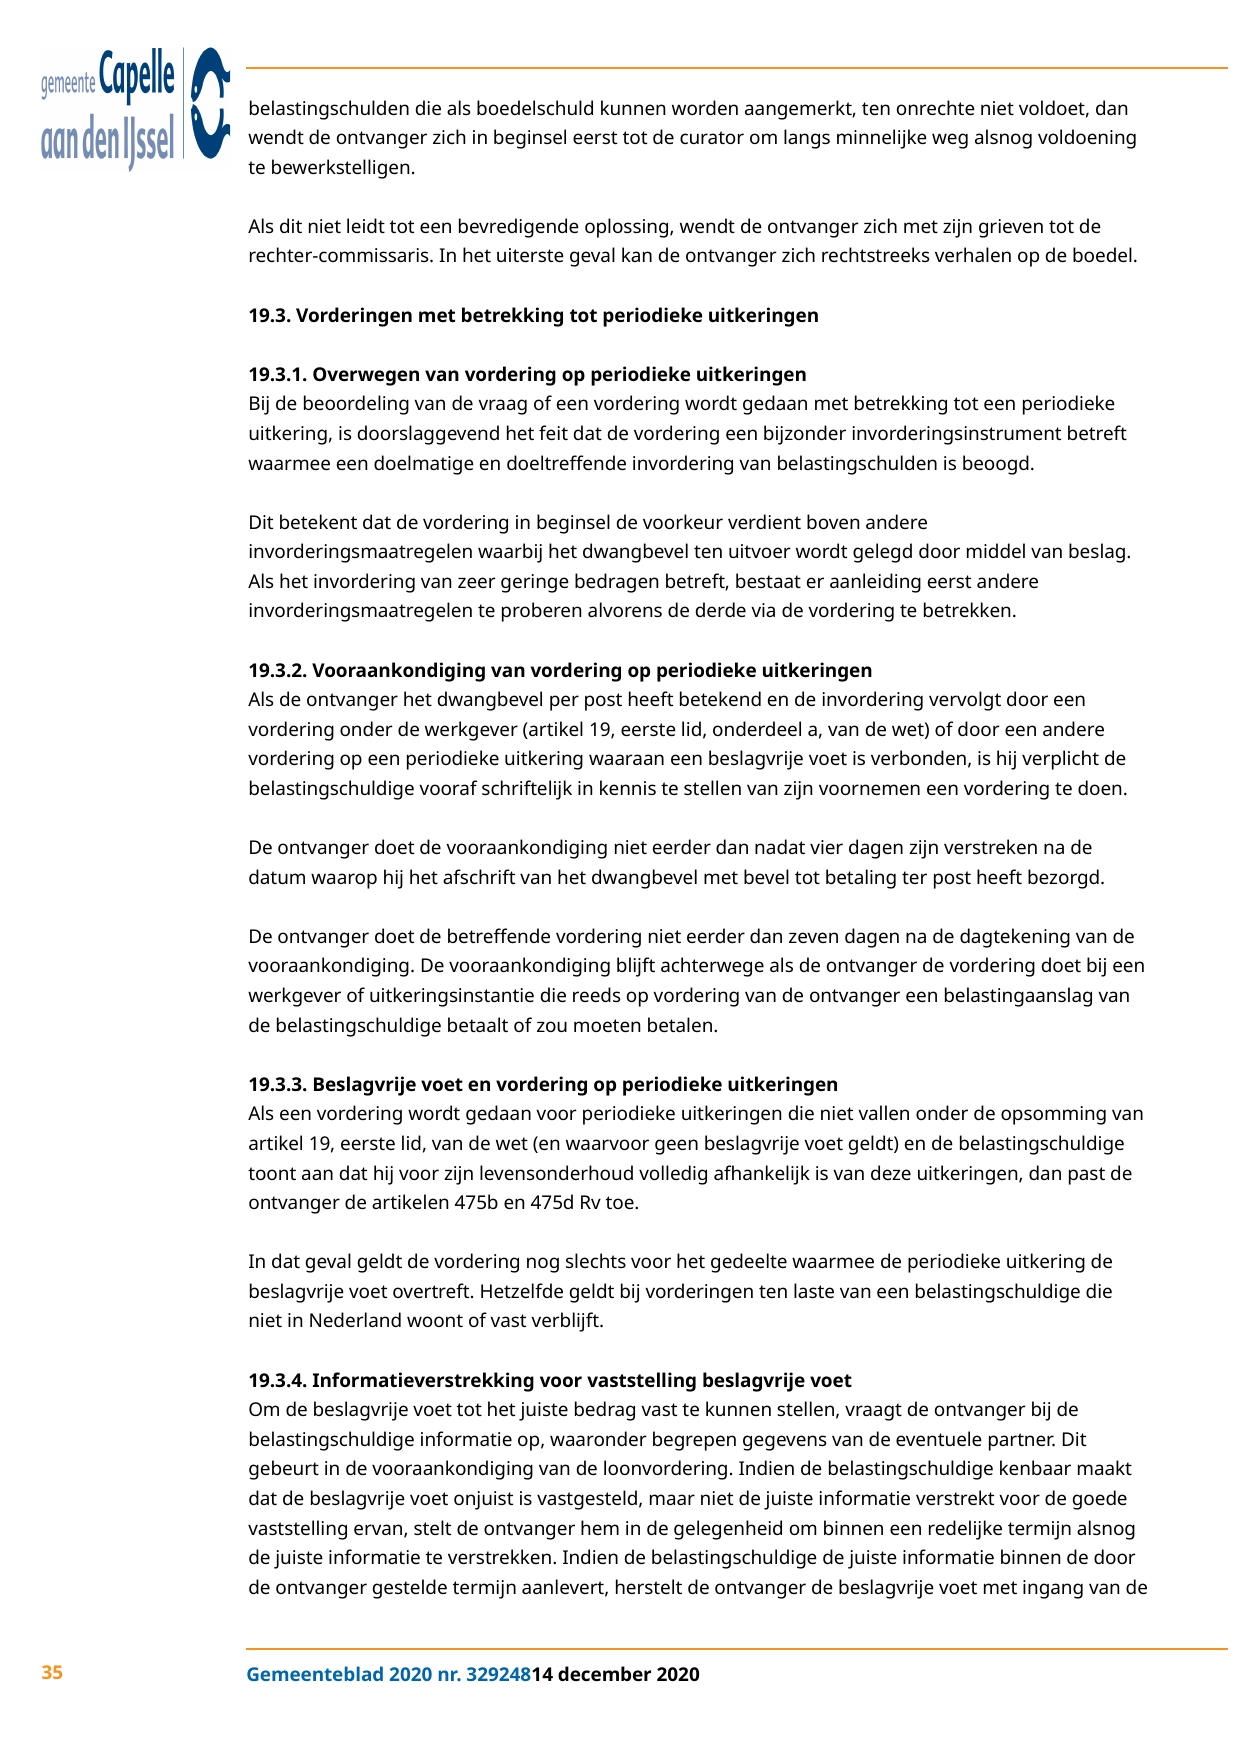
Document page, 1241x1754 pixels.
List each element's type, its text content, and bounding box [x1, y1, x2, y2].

text 19.3.4. Informatieverstrekking voor vaststelling beslagvrije voet [248, 1367, 1152, 1393]
picture [41, 47, 231, 172]
text 19.3.3. Beslagvrije voet en vordering op periodieke uitkeringen [248, 1071, 1152, 1097]
text Om de beslagvrije voet tot het juiste bedrag vast te kunnen stellen, vraagt de ontvanger bij de belastingschuldige informatie op, waaronder begrepen gegevens van de eventuele partner. Dit gebeurt in de vooraankondiging van de loonvordering. Indien de belastingschuldige kenbaar maakt dat de beslagvrije voet onjuist is vastgesteld, maar niet de juiste informatie verstrekt voor de goede vaststelling ervan, stelt de ontvanger hem in de gelegenheid om binnen een redelijke termijn alsnog de juiste informatie te verstrekken. Indien de belastingschuldige de juiste informatie binnen de door de ontvanger gestelde termijn aanlevert, herstelt de ontvanger de beslagvrije voet met ingang van de [248, 1396, 1152, 1600]
text 19.3.1. Overwegen van vordering op periodieke uitkeringen [248, 361, 1152, 387]
text 19.3. Vorderingen met betrekking tot periodieke uitkeringen [248, 302, 1152, 328]
text 19.3.2. Vooraankondiging van vordering op periodieke uitkeringen [248, 657, 1152, 683]
text Als dit niet leidt tot een bevredigende oplossing, wendt de ontvanger zich met zijn grieven tot de rechter-commissaris. In het uiterste geval kan de ontvanger zich rechtstreeks verhalen op de boedel. [248, 213, 1152, 268]
text De ontvanger doet de vooraankondiging niet eerder dan nadat vier dagen zijn verstreken na de datum waarop hij het afschrift van het dwangbevel met bevel tot betaling ter post heeft bezorgd. [248, 834, 1152, 890]
text In dat geval geldt de vordering nog slechts voor het gedeelte waarmee de periodieke uitkering de beslagvrije voet overtreft. Hetzelfde geldt bij vorderingen ten laste van een belastingschuldige die niet in Nederland woont of vast verblijft. [248, 1248, 1152, 1333]
text Dit betekent dat de vordering in beginsel de voorkeur verdient boven andere invorderingsmaatregelen waarbij het dwangbevel ten uitvoer wordt gelegd door middel van beslag. Als het invordering van zeer geringe bedragen betreft, bestaat er aanleiding eerst andere invorderingsmaatregelen te proberen alvorens de derde via de vordering te betrekken. [248, 509, 1152, 623]
text belastingschulden die als boedelschuld kunnen worden aangemerkt, ten onrechte niet voldoet, dan wendt de ontvanger zich in beginsel eerst tot de curator om langs minnelijke weg alsnog voldoening te bewerkstelligen. [248, 95, 1152, 180]
text Bij de beoordeling van de vraag of een vordering wordt gedaan met betrekking tot een periodieke uitkering, is doorslaggevend het feit dat de vordering een bijzonder invorderingsinstrument betreft waarmee een doelmatige en doeltreffende invordering van belastingschulden is beoogd. [248, 391, 1152, 476]
text De ontvanger doet de betreffende vordering niet eerder dan zeven dagen na de dagtekening van de vooraankondiging. De vooraankondiging blijft achterwege als de ontvanger de vordering doet bij een werkgever of uitkeringsinstantie die reeds op vordering van de ontvanger een belastingaanslag van de belastingschuldige betaalt of zou moeten betalen. [248, 923, 1152, 1038]
text Als een vordering wordt gedaan voor periodieke uitkeringen die niet vallen onder de opsomming van artikel 19, eerste lid, van de wet (en waarvoor geen beslagvrije voet geldt) en de belastingschuldige toont aan dat hij voor zijn levensonderhoud volledig afhankelijk is van deze uitkeringen, dan past de ontvanger de artikelen 475b en 475d Rv toe. [248, 1101, 1152, 1215]
text Als de ontvanger het dwangbevel per post heeft betekend en de invordering vervolgt door een vordering onder de werkgever (artikel 19, eerste lid, onderdeel a, van de wet) of door een andere vordering op een periodieke uitkering waaraan een beslagvrije voet is verbonden, is hij verplicht de belastingschuldige vooraf schriftelijk in kennis te stellen van zijn voornemen een vordering te doen. [248, 686, 1152, 801]
